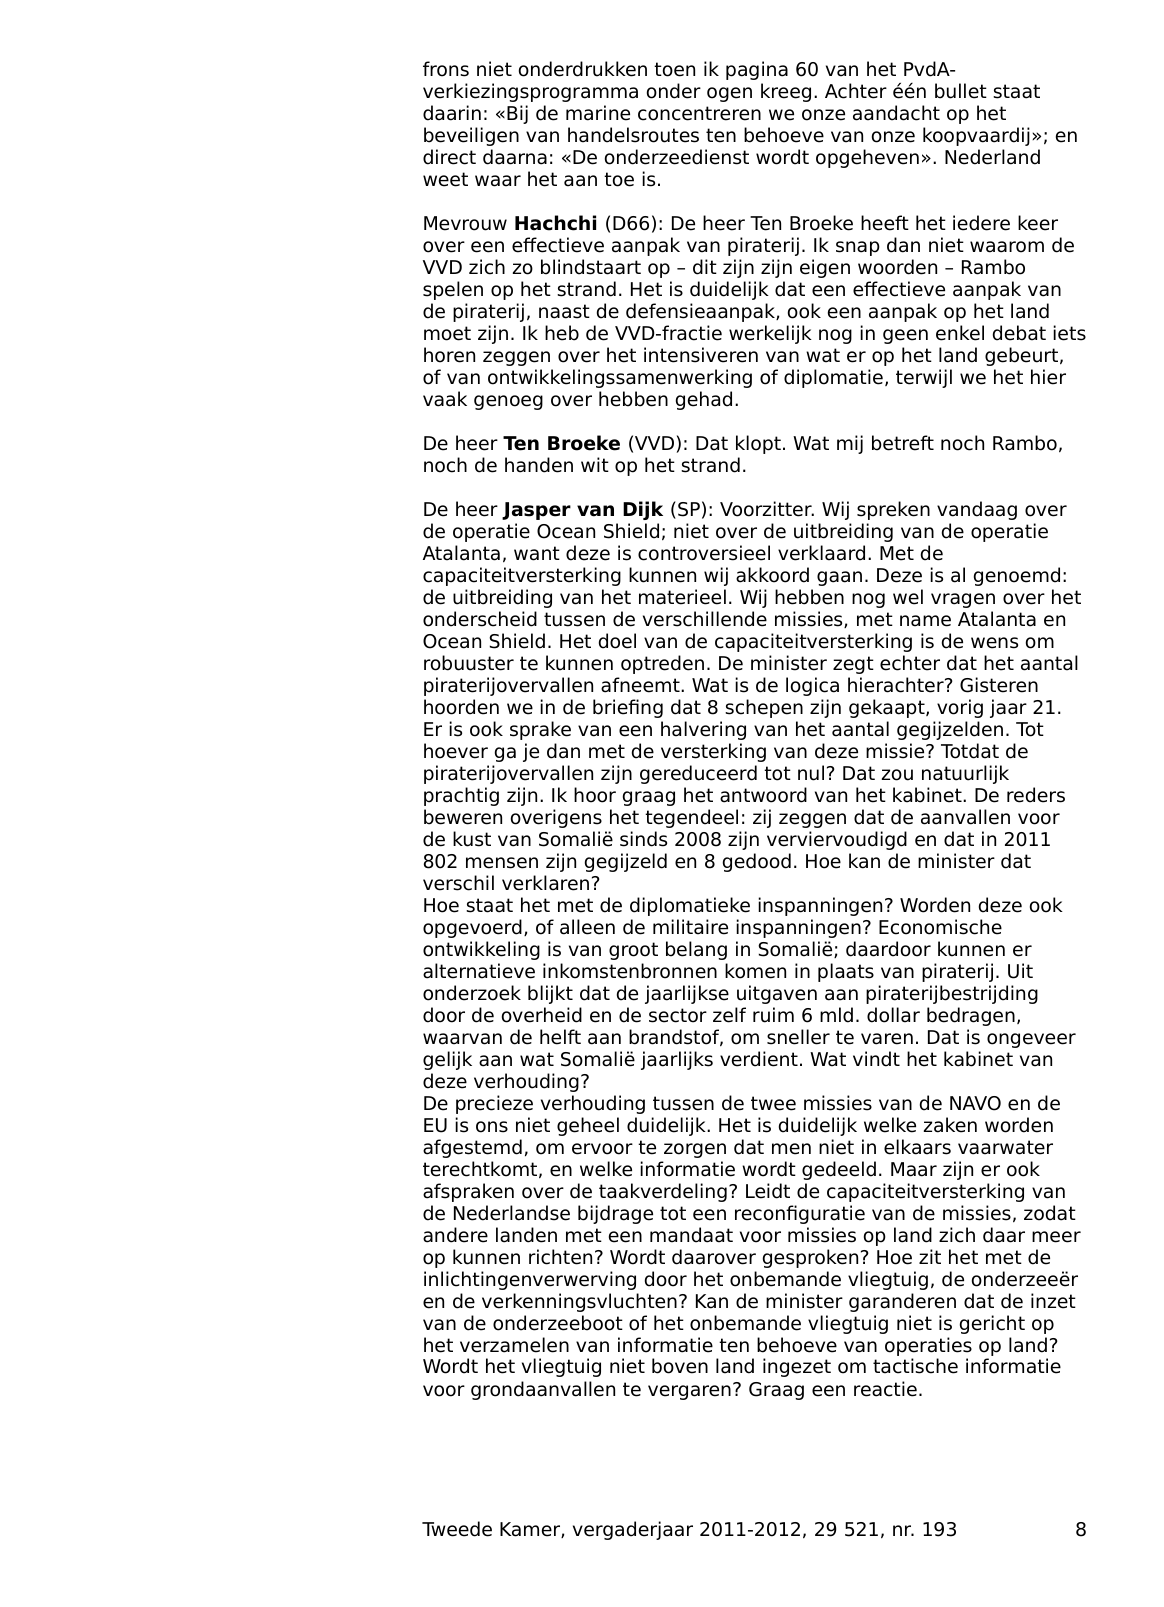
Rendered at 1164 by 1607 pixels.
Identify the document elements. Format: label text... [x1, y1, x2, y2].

text frons niet onderdrukken toen ik pagina 60 van het PvdA-verkiezingsprogramma onder ogen kreeg. Achter één bullet staat daarin: «Bij de marine concentreren we onze aandacht op het beveiligen van handelsroutes ten behoeve van onze koopvaardij»; en direct daarna: «De onderzeedienst wordt opgeheven». Nederland weet waar het aan toe is. [422, 59, 1087, 191]
text Hoe staat het met de diplomatieke inspanningen? Worden deze ook opgevoerd, of alleen de militaire inspanningen? Economische ontwikkeling is van groot belang in Somalië; daardoor kunnen er alternatieve inkomstenbronnen komen in plaats van piraterij. Uit onderzoek blijkt dat de jaarlijkse uitgaven aan piraterijbestrijding door de overheid en de sector zelf ruim 6 mld. dollar bedragen, waarvan de helft aan brandstof, om sneller te varen. Dat is ongeveer gelijk aan wat Somalië jaarlijks verdient. Wat vindt het kabinet van deze verhouding? [422, 895, 1087, 1093]
text De precieze verhouding tussen de twee missies van de NAVO en de EU is ons niet geheel duidelijk. Het is duidelijk welke zaken worden afgestemd, om ervoor te zorgen dat men niet in elkaars vaarwater terechtkomt, en welke informatie wordt gedeeld. Maar zijn er ook afspraken over de taakverdeling? Leidt de capaciteitversterking van de Nederlandse bijdrage tot een reconfiguratie van de missies, zodat andere landen met een mandaat voor missies op land zich daar meer op kunnen richten? Wordt daarover gesproken? Hoe zit het met de inlichtingenverwerving door het onbemande vliegtuig, de onderzeeër en de verkenningsvluchten? Kan de minister garanderen dat de inzet van de onderzeeboot of het onbemande vliegtuig niet is gericht op het verzamelen van informatie ten behoeve van operaties op land? Wordt het vliegtuig niet boven land ingezet om tactische informatie voor grondaanvallen te vergaren? Graag een reactie. [422, 1093, 1087, 1400]
text Mevrouw Hachchi (D66): De heer Ten Broeke heeft het iedere keer over een effectieve aanpak van piraterij. Ik snap dan niet waarom de VVD zich zo blindstaart op – dit zijn zijn eigen woorden – Rambo spelen op het strand. Het is duidelijk dat een effectieve aanpak van de piraterij, naast de defensieaanpak, ook een aanpak op het land moet zijn. Ik heb de VVD-fractie werkelijk nog in geen enkel debat iets horen zeggen over het intensiveren van wat er op het land gebeurt, of van ontwikkelingssamenwerking of diplomatie, terwijl we het hier vaak genoeg over hebben gehad. [422, 213, 1087, 411]
text De heer Jasper van Dijk (SP): Voorzitter. Wij spreken vandaag over de operatie Ocean Shield; niet over de uitbreiding van de operatie Atalanta, want deze is controversieel verklaard. Met de capaciteitversterking kunnen wij akkoord gaan. Deze is al genoemd: de uitbreiding van het materieel. Wij hebben nog wel vragen over het onderscheid tussen de verschillende missies, met name Atalanta en Ocean Shield. Het doel van de capaciteitversterking is de wens om robuuster te kunnen optreden. De minister zegt echter dat het aantal piraterijovervallen afneemt. Wat is de logica hierachter? Gisteren hoorden we in de briefing dat 8 schepen zijn gekaapt, vorig jaar 21. Er is ook sprake van een halvering van het aantal gegijzelden. Tot hoever ga je dan met de versterking van deze missie? Totdat de piraterijovervallen zijn gereduceerd tot nul? Dat zou natuurlijk prachtig zijn. Ik hoor graag het antwoord van het kabinet. De reders beweren overigens het tegendeel: zij zeggen dat de aanvallen voor de kust van Somalië sinds 2008 zijn verviervoudigd en dat in 2011 802 mensen zijn gegijzeld en 8 gedood. Hoe kan de minister dat verschil verklaren? [422, 499, 1087, 895]
text De heer Ten Broeke (VVD): Dat klopt. Wat mij betreft noch Rambo, noch de handen wit op het strand. [422, 433, 1087, 477]
